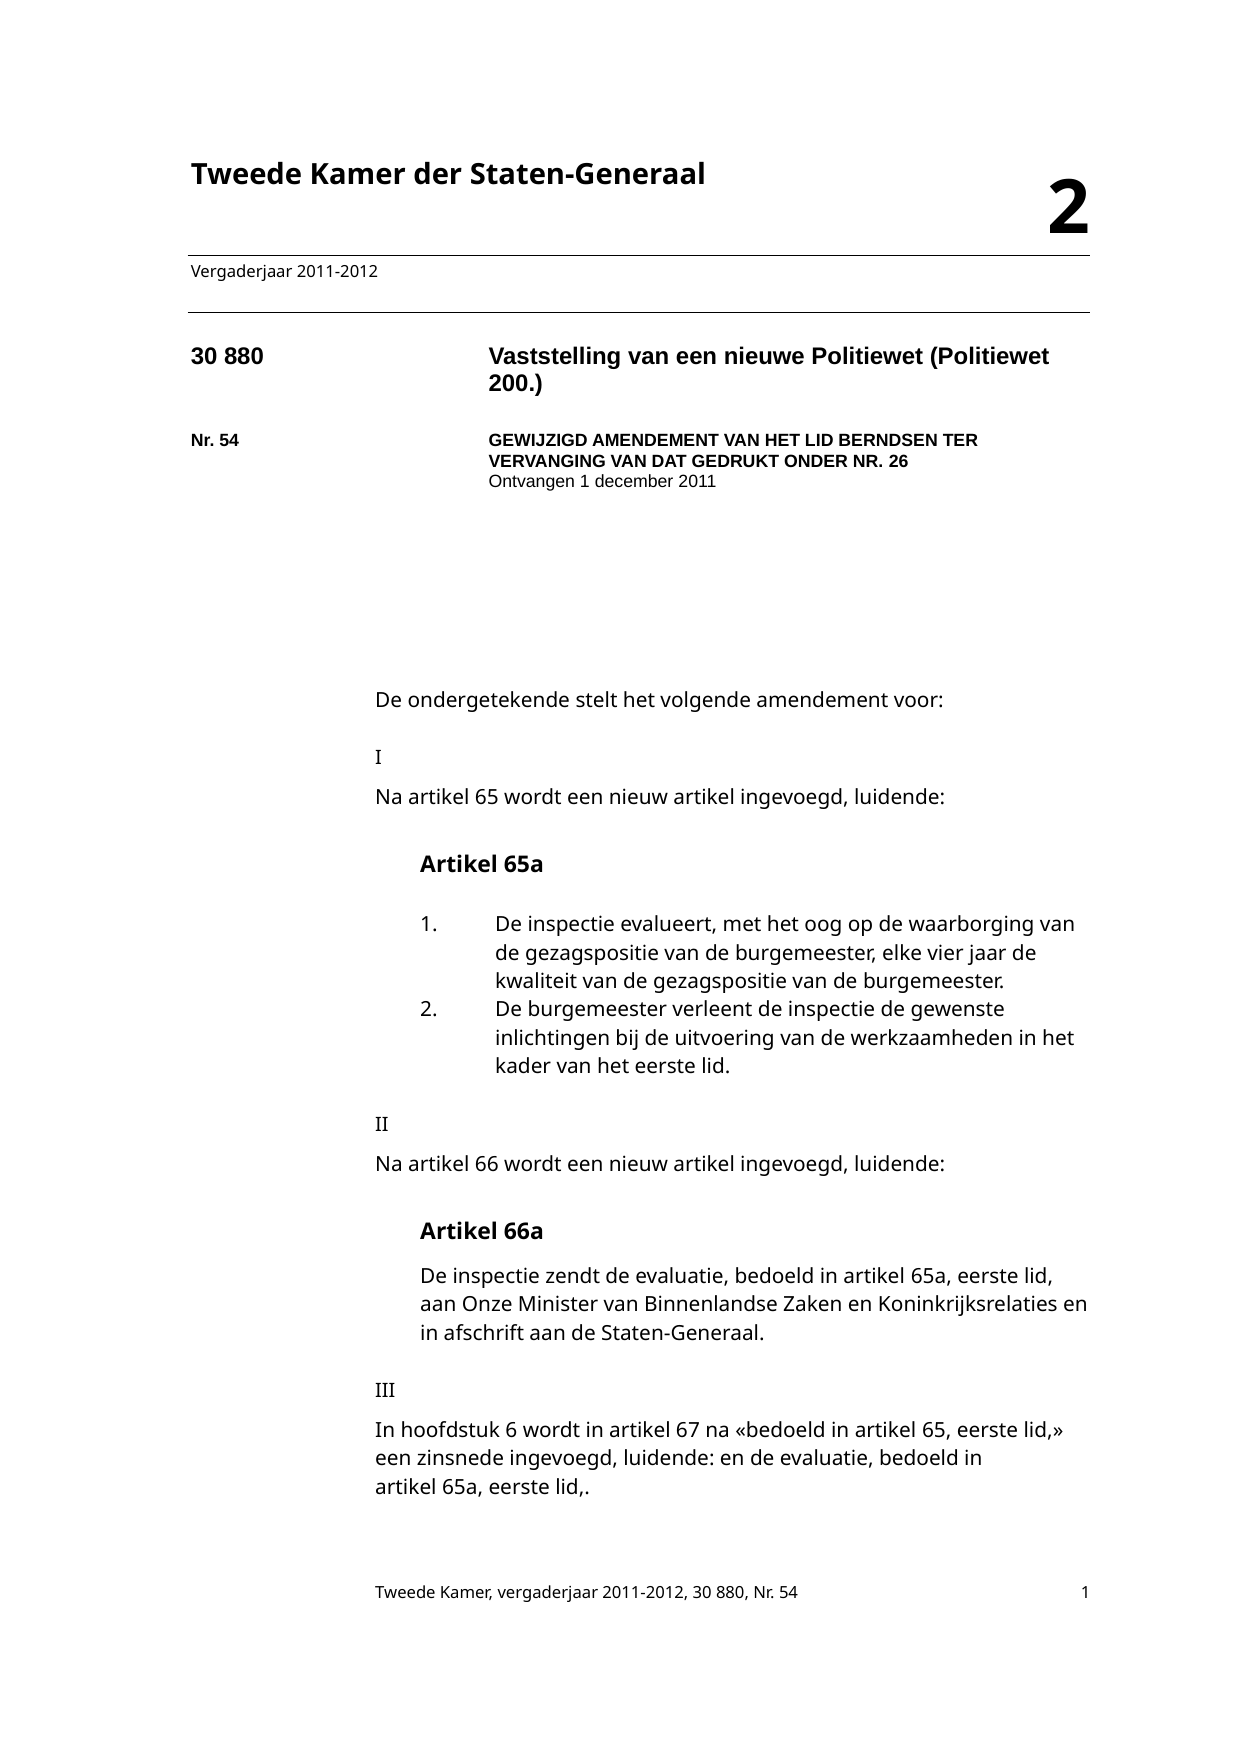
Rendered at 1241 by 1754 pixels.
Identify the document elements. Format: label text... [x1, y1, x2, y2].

table_cell Nr. 54 [188, 427, 485, 566]
text De ondergetekende stelt het volgende amendement voor: [375, 685, 1090, 713]
list De burgemeester verleent de inspectie de gewenste inlichtingen bij de uitvoering van de werkzaamheden in het kader van het eerste lid. [420, 994, 1090, 1080]
text De inspectie zendt de evaluatie, bedoeld in artikel 65a, eerste lid, aan Onze Minister van Binnenlandse Zaken en Koninkrijksrelaties en in afschrift aan de Staten-Generaal. [420, 1261, 1090, 1346]
table_cell 30 880 [188, 339, 485, 427]
table_cell GEWIJZIGD AMENDEMENT VAN HET LID BERNDSEN TER VERVANGING VAN DAT GEDRUKT ONDER NR. 26 Ontvangen 1 december 2011 [485, 427, 1090, 566]
text III [375, 1376, 1090, 1403]
table_cell [485, 313, 1090, 339]
table_cell [188, 313, 485, 339]
table_cell [485, 256, 1090, 312]
text Na artikel 66 wordt een nieuw artikel ingevoegd, luidende: [375, 1149, 1090, 1177]
table_header 2 [910, 150, 1090, 255]
table_cell Vergaderjaar 2011-2012 [188, 256, 485, 312]
table_header Tweede Kamer der Staten-Generaal [188, 150, 909, 255]
text II [375, 1110, 1090, 1137]
text In hoofdstuk 6 wordt in artikel 67 na «bedoeld in artikel 65, eerste lid,» een zinsnede ingevoegd, luidende: en de evaluatie, bedoeld in artikel 65a, eerste lid,. [375, 1415, 1090, 1500]
list De inspectie evalueert, met het oog op de waarborging van de gezagspositie van de burgemeester, elke vier jaar de kwaliteit van de gezagspositie van de burgemeester. [420, 909, 1090, 994]
subtitle Artikel 66a [420, 1214, 1090, 1246]
text Na artikel 65 wordt een nieuw artikel ingevoegd, luidende: [375, 782, 1090, 811]
subtitle Artikel 65a [420, 848, 1090, 879]
text I [375, 743, 1090, 770]
table_cell Vaststelling van een nieuwe Politiewet (Politiewet 200.) [485, 339, 1090, 427]
